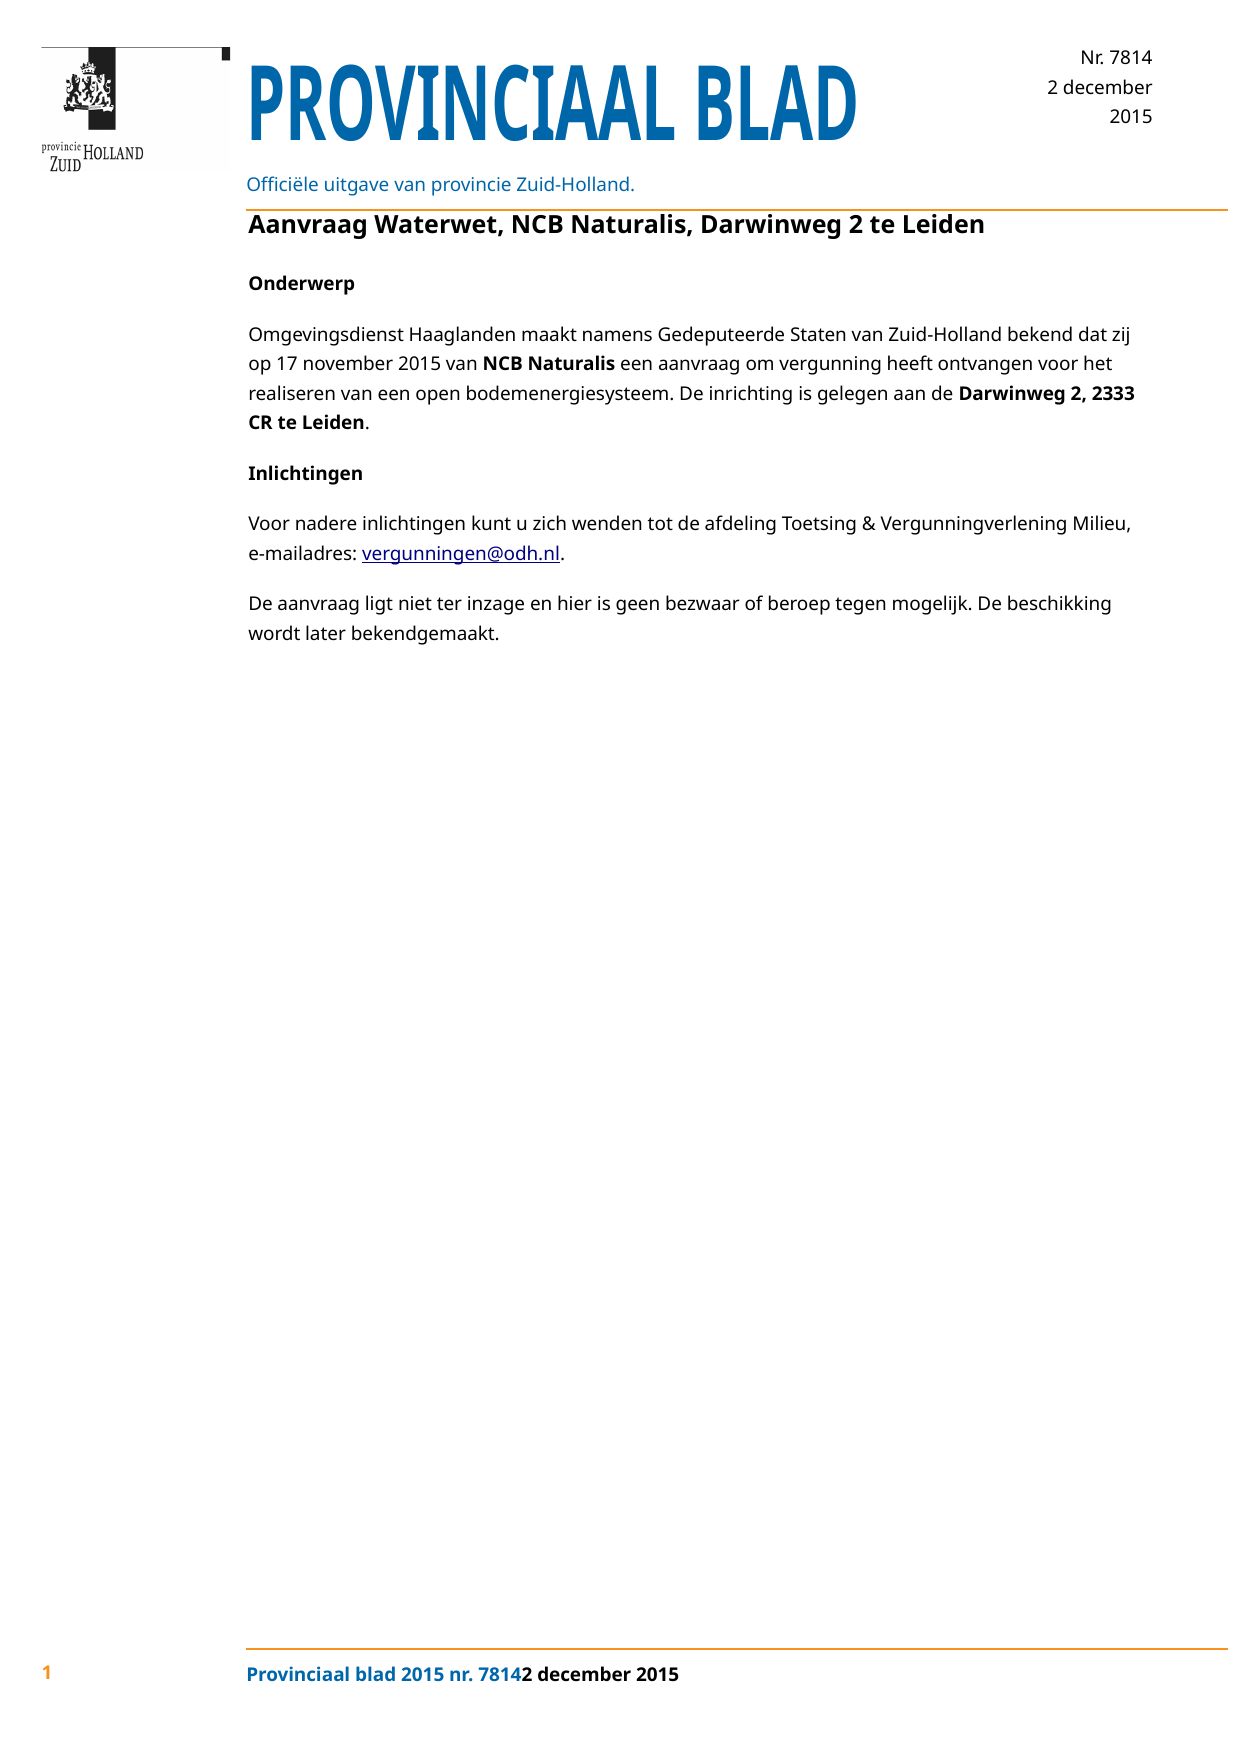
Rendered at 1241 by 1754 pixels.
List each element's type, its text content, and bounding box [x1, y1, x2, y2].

text Onderwerp [248, 270, 1152, 296]
picture [41, 47, 231, 172]
text Voor nadere inlichtingen kunt u zich wenden tot de afdeling Toetsing & Vergunningverlening Milieu, e-mailadres: vergunningen@odh.nl. [248, 510, 1152, 566]
text Omgevingsdienst Haaglanden maakt namens Gedeputeerde Staten van Zuid-Holland bekend dat zij op 17 november 2015 van NCB Naturalis een aanvraag om vergunning heeft ontvangen voor het realiseren van een open bodemenergiesysteem. De inrichting is gelegen aan de Darwinweg 2, 2333 CR te Leiden. [248, 321, 1152, 435]
text Aanvraag Waterwet, NCB Naturalis, Darwinweg 2 te Leiden [248, 211, 1152, 241]
text De aanvraag ligt niet ter inzage en hier is geen bezwaar of beroep tegen mogelijk. De beschikking wordt later bekendgemaakt. [248, 590, 1152, 646]
text Inlichtingen [248, 460, 1152, 486]
